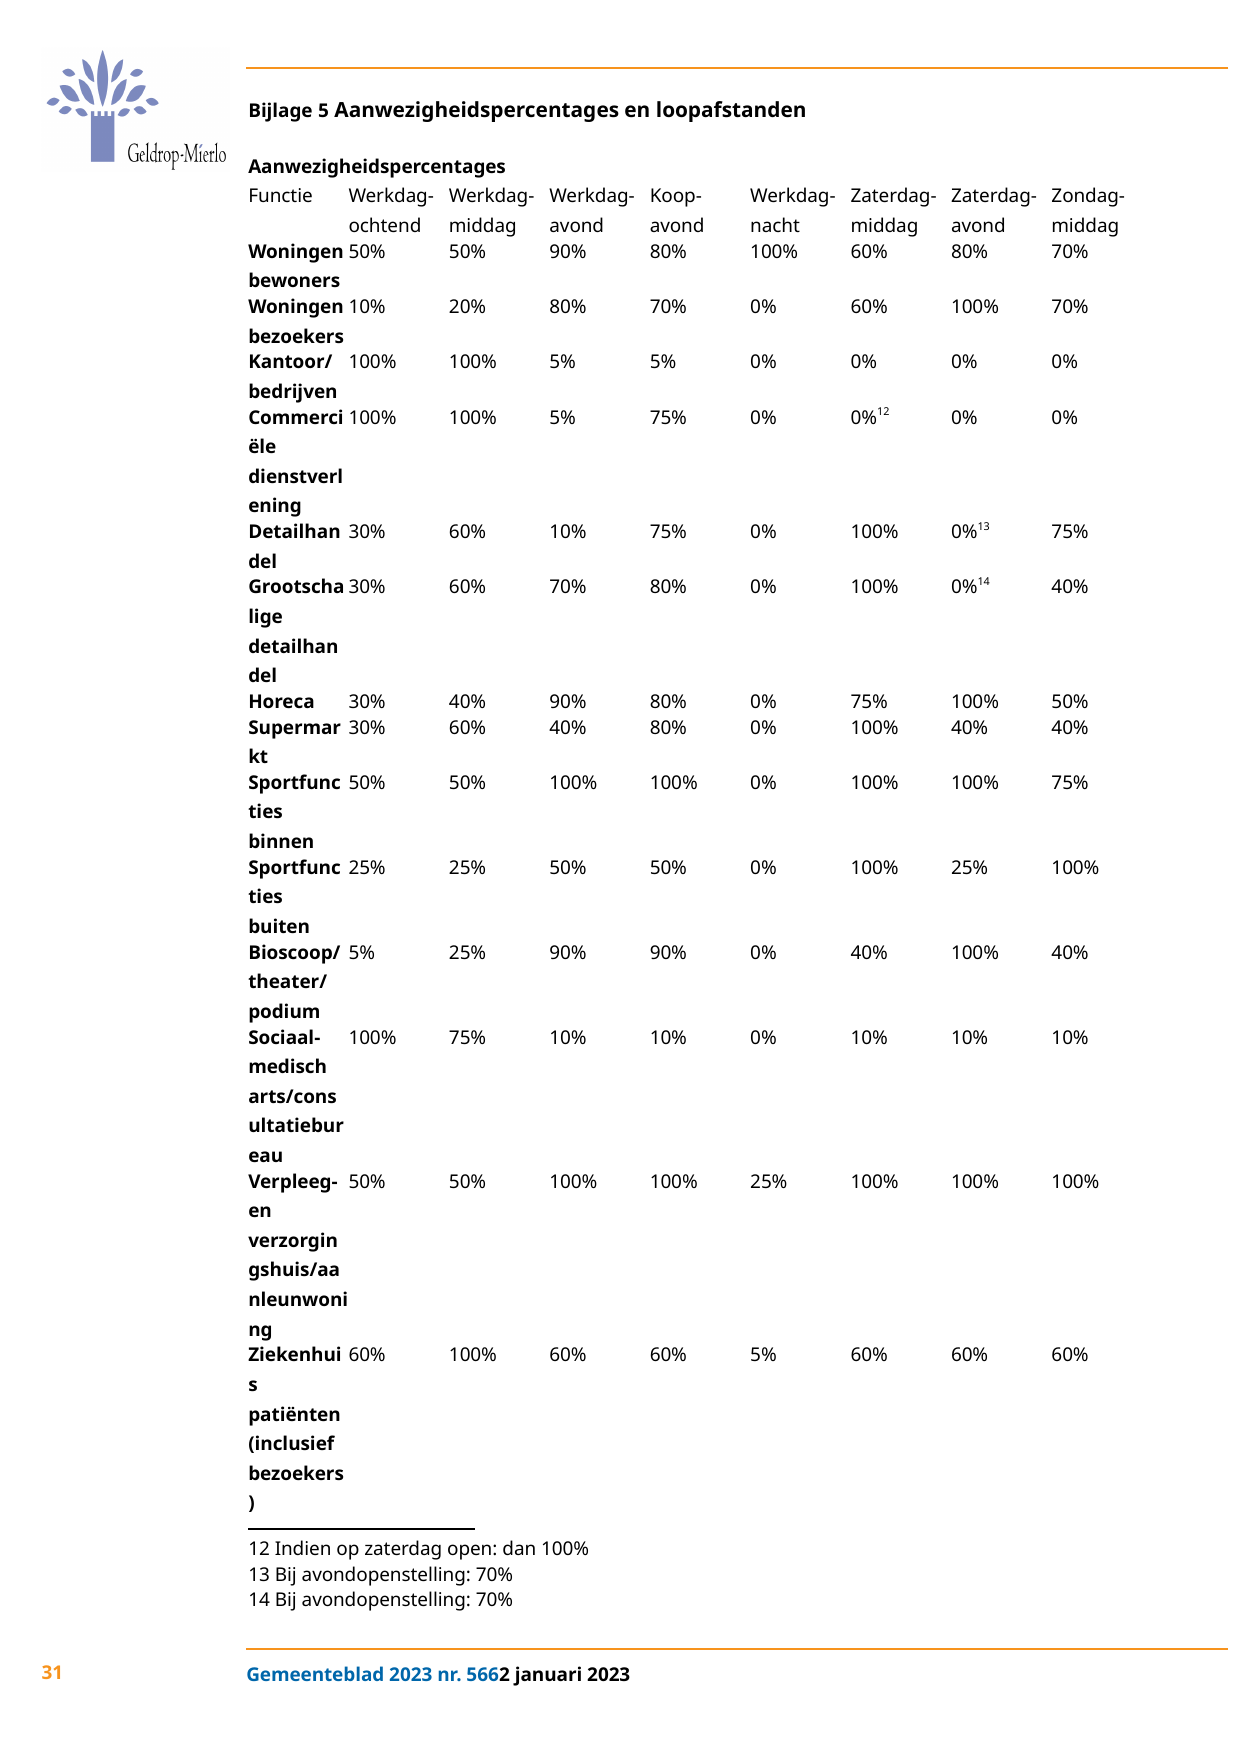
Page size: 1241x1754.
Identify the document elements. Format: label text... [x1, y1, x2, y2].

table_cell 0% [750, 518, 850, 574]
table_cell 50% [348, 238, 449, 293]
table_cell 100% [951, 293, 1051, 348]
table_cell 40% [449, 688, 549, 714]
table_cell 100% [449, 404, 549, 518]
table_cell 80% [951, 238, 1051, 293]
table_cell Detailhandel [248, 518, 348, 574]
text Bijlage 5 Aanwezigheidspercentages en loopafstanden [248, 95, 1152, 123]
table_cell 0% [1051, 349, 1152, 404]
table_cell Sociaal-medisch arts/consultatiebureau [248, 1024, 348, 1168]
table_cell Grootschalige detailhandel [248, 574, 348, 688]
table_cell Sportfuncties buiten [248, 854, 348, 939]
table_cell 0% [750, 404, 850, 518]
table_cell Supermarkt [248, 714, 348, 769]
table_cell 100% [348, 349, 449, 404]
table_cell 100% [951, 688, 1051, 714]
table_cell 60% [449, 714, 549, 769]
table_cell 5% [650, 349, 750, 404]
table_cell 60% [549, 1342, 649, 1515]
table_cell 75% [449, 1024, 549, 1168]
table_cell 25% [449, 939, 549, 1024]
table_cell 0% [750, 769, 850, 854]
table_cell 0% [750, 1024, 850, 1168]
table_cell 70% [549, 574, 649, 688]
table_header Functie [248, 183, 348, 238]
table_cell 20% [449, 293, 549, 348]
table_cell 100% [348, 404, 449, 518]
table_cell 100% [850, 518, 951, 574]
table_header Zaterdag-avond [951, 183, 1051, 238]
table_cell 80% [650, 688, 750, 714]
table_cell 100% [1051, 1168, 1152, 1342]
table_cell 60% [650, 1342, 750, 1515]
table_cell 10% [1051, 1024, 1152, 1168]
table_cell 10% [549, 518, 649, 574]
table_cell 5% [549, 404, 649, 518]
table_cell 0% [750, 714, 850, 769]
table_cell Ziekenhuis patiënten (inclusief bezoekers) [248, 1342, 348, 1515]
table_cell 50% [348, 769, 449, 854]
table_cell 25% [951, 854, 1051, 939]
table_cell 0% [850, 404, 951, 518]
table_cell 40% [1051, 939, 1152, 1024]
table_cell Woningen bezoekers [248, 293, 348, 348]
table_cell 40% [1051, 714, 1152, 769]
table_cell 100% [549, 769, 649, 854]
table_cell 0% [750, 349, 850, 404]
table_cell 60% [850, 293, 951, 348]
table_cell 60% [951, 1342, 1051, 1515]
table_cell 100% [650, 1168, 750, 1342]
table_header Werkdag-nacht [750, 183, 850, 238]
table_cell 0% [750, 688, 850, 714]
table_cell 100% [951, 769, 1051, 854]
table_cell 100% [850, 714, 951, 769]
table_cell 50% [449, 238, 549, 293]
table_cell 100% [1051, 854, 1152, 939]
table_cell 0% [850, 349, 951, 404]
table_cell 75% [850, 688, 951, 714]
table_cell 0% [750, 293, 850, 348]
table_cell 80% [650, 574, 750, 688]
table_cell 80% [650, 238, 750, 293]
table_cell 10% [850, 1024, 951, 1168]
table_cell 60% [449, 574, 549, 688]
table_header Zaterdag-middag [850, 183, 951, 238]
table_cell 100% [549, 1168, 649, 1342]
table_cell 60% [449, 518, 549, 574]
table_cell 60% [348, 1342, 449, 1515]
table_cell 40% [850, 939, 951, 1024]
table_cell 5% [549, 349, 649, 404]
table_cell 70% [650, 293, 750, 348]
picture [41, 47, 231, 172]
table_cell 50% [549, 854, 649, 939]
table_cell 100% [850, 1168, 951, 1342]
table_cell 5% [348, 939, 449, 1024]
table_cell 0% [1051, 404, 1152, 518]
table_cell 100% [750, 238, 850, 293]
table_cell 100% [951, 939, 1051, 1024]
table_cell 75% [1051, 518, 1152, 574]
table_cell 100% [951, 1168, 1051, 1342]
table_cell 70% [1051, 238, 1152, 293]
table_cell 50% [1051, 688, 1152, 714]
table_cell 75% [650, 404, 750, 518]
table_cell 0% [951, 404, 1051, 518]
table_header Werkdag-ochtend [348, 183, 449, 238]
table_cell 0% [750, 939, 850, 1024]
table_cell 10% [650, 1024, 750, 1168]
table_cell 0% [951, 349, 1051, 404]
table_cell 50% [650, 854, 750, 939]
table_cell 90% [549, 939, 649, 1024]
table_header Werkdag-middag [449, 183, 549, 238]
table_cell 50% [449, 1168, 549, 1342]
table_cell 100% [449, 349, 549, 404]
table_cell 10% [951, 1024, 1051, 1168]
table_cell Verpleeg- en verzorgingshuis/aanleunwoning [248, 1168, 348, 1342]
table_cell 10% [348, 293, 449, 348]
table_cell 50% [348, 1168, 449, 1342]
table_cell 0% [750, 854, 850, 939]
text Aanwezigheidspercentages [248, 153, 1152, 179]
table_cell 75% [1051, 769, 1152, 854]
table_cell 75% [650, 518, 750, 574]
table_cell Sportfuncties binnen [248, 769, 348, 854]
table_cell 100% [850, 854, 951, 939]
table_cell Kantoor/bedrijven [248, 349, 348, 404]
table_cell 30% [348, 714, 449, 769]
table_cell 80% [650, 714, 750, 769]
table_cell 30% [348, 688, 449, 714]
table_cell 40% [549, 714, 649, 769]
table_cell 0% [750, 574, 850, 688]
table_cell 80% [549, 293, 649, 348]
table_cell 60% [850, 1342, 951, 1515]
table_header Zondag-middag [1051, 183, 1152, 238]
table_cell 30% [348, 574, 449, 688]
table_header Koop-avond [650, 183, 750, 238]
table_cell 100% [850, 769, 951, 854]
table_cell 100% [348, 1024, 449, 1168]
table_cell 100% [449, 1342, 549, 1515]
table_cell 0% [951, 518, 1051, 574]
table_cell 40% [1051, 574, 1152, 688]
table_cell 30% [348, 518, 449, 574]
table_cell 10% [549, 1024, 649, 1168]
table_cell 25% [750, 1168, 850, 1342]
table_cell 40% [951, 714, 1051, 769]
table_cell 100% [650, 769, 750, 854]
table_cell 70% [1051, 293, 1152, 348]
table_cell 0% [951, 574, 1051, 688]
table_cell 25% [348, 854, 449, 939]
table_cell 90% [549, 238, 649, 293]
table_cell 100% [850, 574, 951, 688]
table_cell 25% [449, 854, 549, 939]
table_cell 90% [549, 688, 649, 714]
table_cell 90% [650, 939, 750, 1024]
table_cell Commerciële dienstverlening [248, 404, 348, 518]
table_cell Bioscoop/theater/podium [248, 939, 348, 1024]
table_header Werkdag-avond [549, 183, 649, 238]
table_cell 5% [750, 1342, 850, 1515]
table_cell 60% [850, 238, 951, 293]
table_cell Horeca [248, 688, 348, 714]
table_cell Woningen bewoners [248, 238, 348, 293]
table_cell 60% [1051, 1342, 1152, 1515]
table_cell 50% [449, 769, 549, 854]
